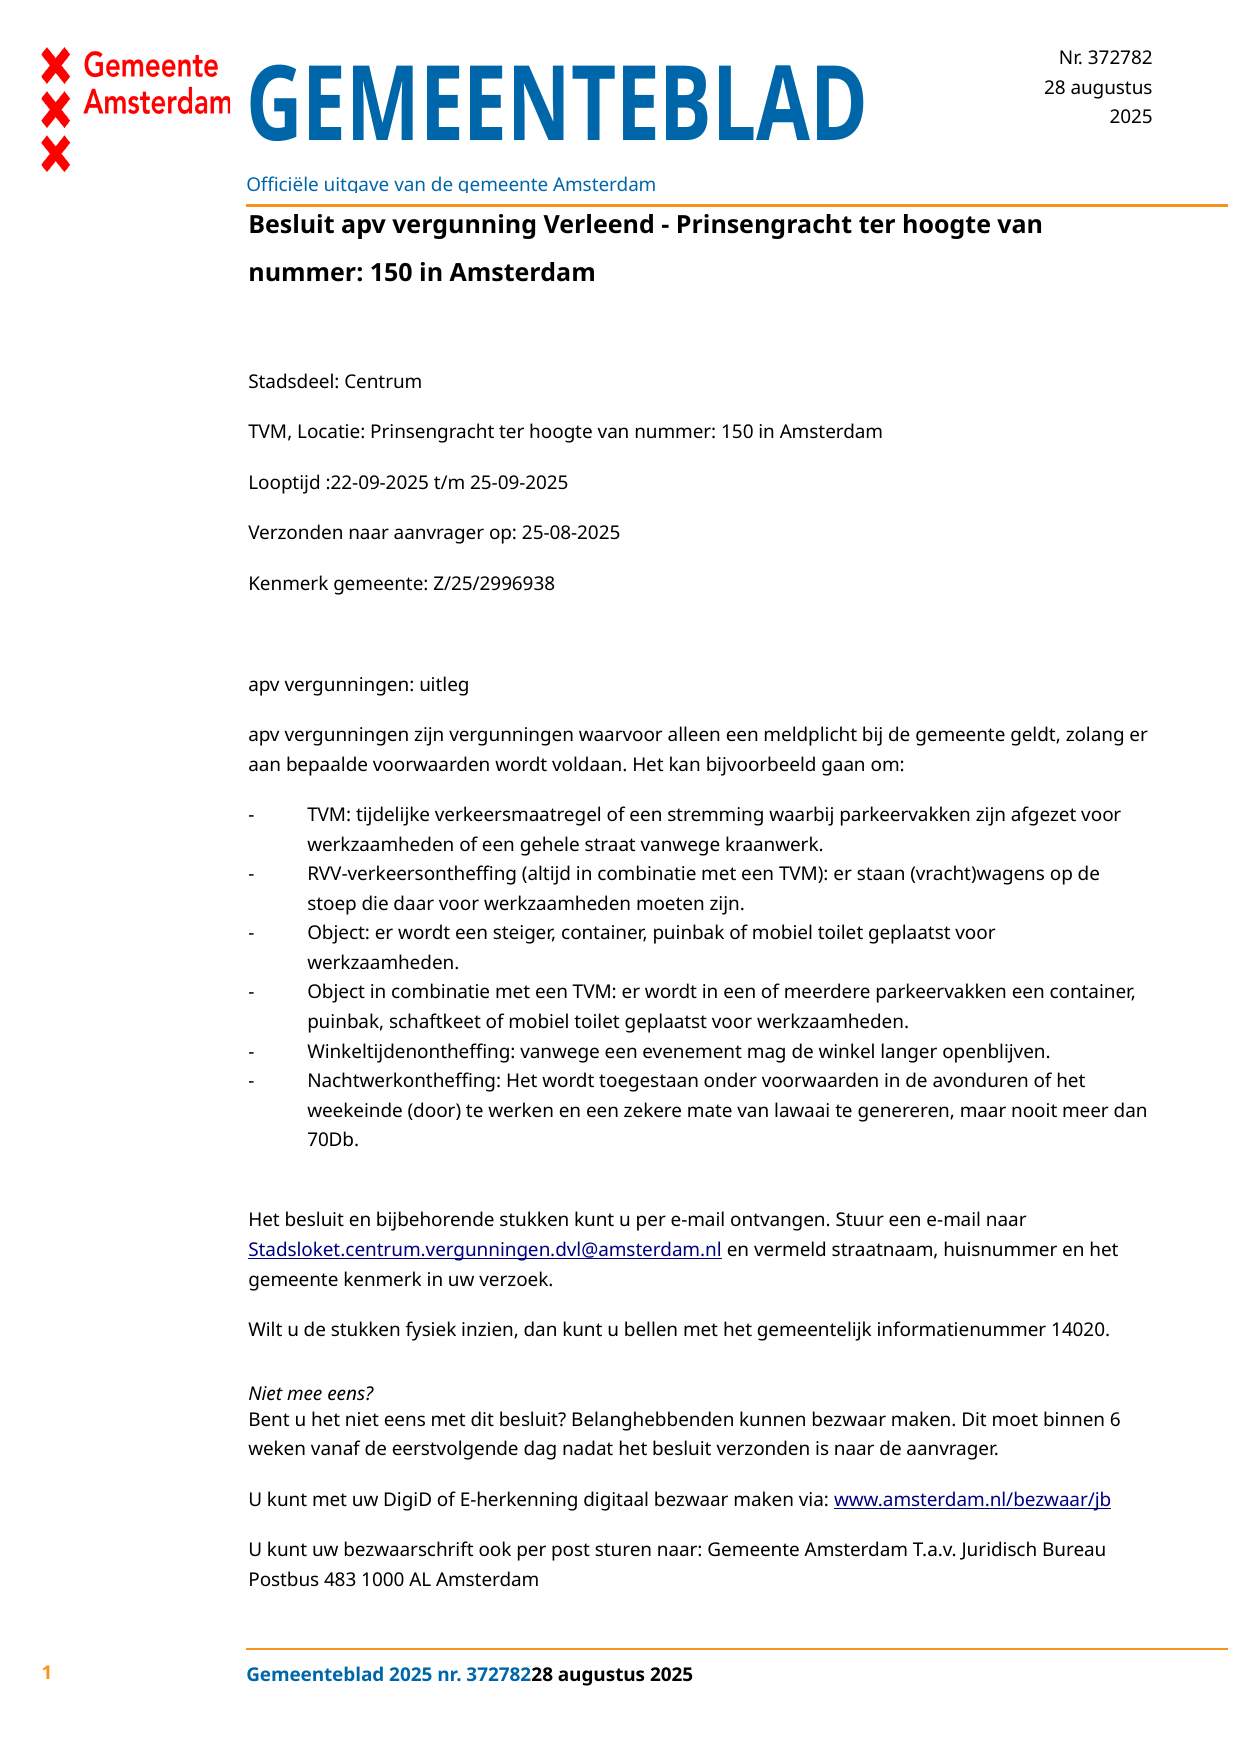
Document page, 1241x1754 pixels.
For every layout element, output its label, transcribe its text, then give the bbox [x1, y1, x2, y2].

text TVM, Locatie: Prinsengracht ter hoogte van nummer: 150 in Amsterdam [248, 419, 1152, 444]
list Object: er wordt een steiger, container, puinbak of mobiel toilet geplaatst voor werkzaamheden. [248, 919, 1152, 975]
list Object in combinatie met een TVM: er wordt in een of meerdere parkeervakken een container, puinbak, schaftkeet of mobiel toilet geplaatst voor werkzaamheden. [248, 979, 1152, 1034]
text apv vergunningen: uitleg [248, 671, 1152, 697]
text apv vergunningen zijn vergunningen waarvoor alleen een meldplicht bij de gemeente geldt, zolang er aan bepaalde voorwaarden wordt voldaan. Het kan bijvoorbeeld gaan om: [248, 721, 1152, 777]
list Nachtwerkontheffing: Het wordt toegestaan onder voorwaarden in de avonduren of het weekeinde (door) te werken en een zekere mate van lawaai te genereren, maar nooit meer dan 70Db. [248, 1067, 1152, 1152]
text U kunt uw bezwaarschrift ook per post sturen naar: Gemeente Amsterdam T.a.v. Juridisch Bureau Postbus 483 1000 AL Amsterdam [248, 1536, 1152, 1592]
list TVM: tijdelijke verkeersmaatregel of een stremming waarbij parkeervakken zijn afgezet voor werkzaamheden of een gehele straat vanwege kraanwerk. [248, 801, 1152, 857]
list RVV-verkeersontheffing (altijd in combinatie met een TVM): er staan (vracht)wagens op de stoep die daar voor werkzaamheden moeten zijn. [248, 860, 1152, 916]
text Verzonden naar aanvrager op: 25-08-2025 [248, 519, 1152, 545]
text Kenmerk gemeente: Z/25/2996938 [248, 570, 1152, 596]
picture [41, 47, 231, 172]
text Bent u het niet eens met dit besluit? Belanghebbenden kunnen bezwaar maken. Dit moet binnen 6 weken vanaf de eerstvolgende dag nadat het besluit verzonden is naar de aanvrager. [248, 1406, 1152, 1461]
text U kunt met uw DigiD of E-herkenning digitaal bezwaar maken via: www.amsterdam.nl/bezwaar/jb [248, 1486, 1152, 1512]
text Stadsdeel: Centrum [248, 368, 1152, 394]
text Het besluit en bijbehorende stukken kunt u per e-mail ontvangen. Stuur een e-mail naar Stadsloket.centrum.vergunningen.dvl@amsterdam.nl en vermeld straatnaam, huisnummer en het gemeente kenmerk in uw verzoek. [248, 1207, 1152, 1292]
text Wilt u de stukken fysiek inzien, dan kunt u bellen met het gemeentelijk informatienummer 14020. [248, 1316, 1152, 1342]
text Niet mee eens? [248, 1380, 1152, 1406]
text Besluit apv vergunning Verleend - Prinsengracht ter hoogte van nummer: 150 in Amsterdam [248, 207, 1152, 288]
list Winkeltijdenontheffing: vanwege een evenement mag de winkel langer openblijven. [248, 1038, 1152, 1064]
text Looptijd :22-09-2025 t/m 25-09-2025 [248, 469, 1152, 495]
